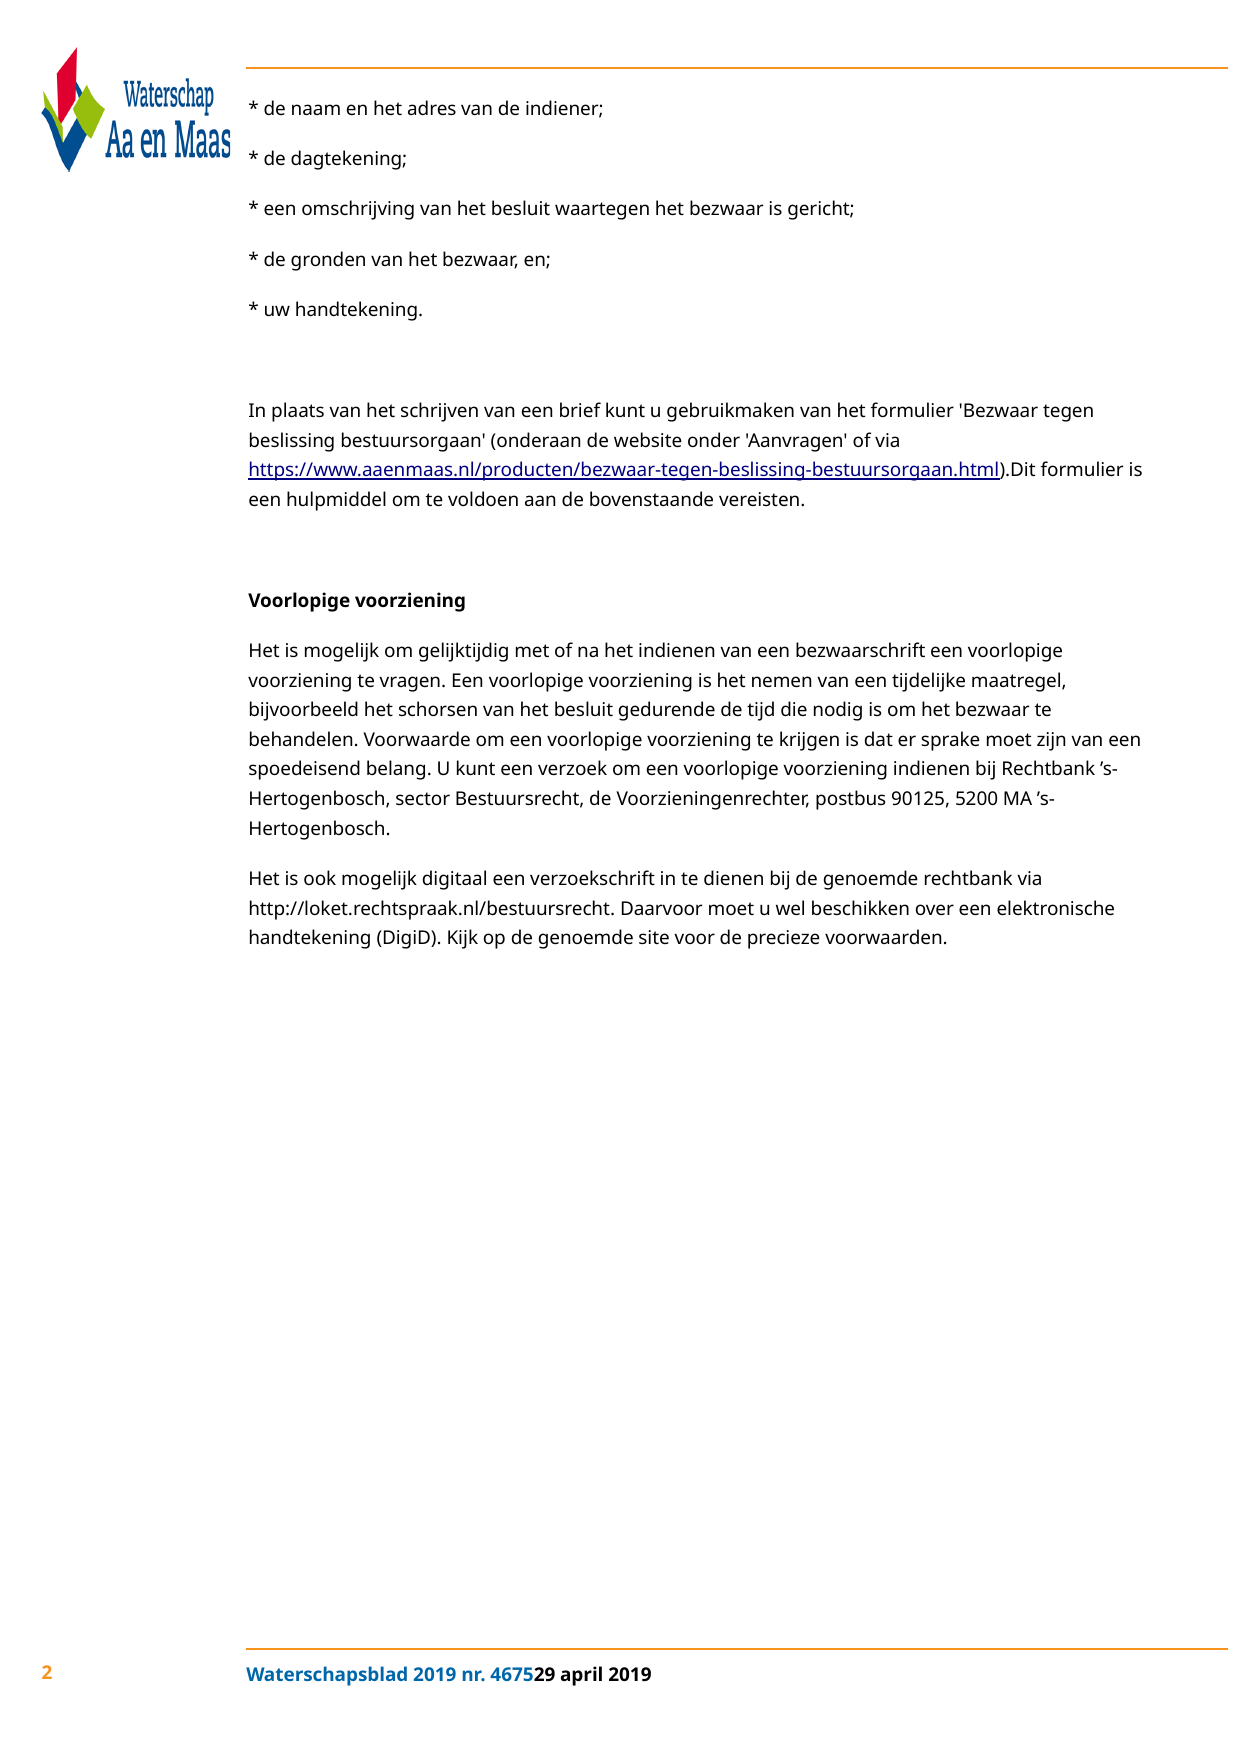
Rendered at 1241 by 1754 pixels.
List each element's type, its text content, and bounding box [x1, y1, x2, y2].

text * de gronden van het bezwaar, en; [248, 246, 1152, 272]
text In plaats van het schrijven van een brief kunt u gebruikmaken van het formulier 'Bezwaar tegen beslissing bestuursorgaan' (onderaan de website onder 'Aanvragen' of via https://www.aaenmaas.nl/producten/bezwaar-tegen-beslissing-bestuursorgaan.html).Dit formulier is een hulpmiddel om te voldoen aan de bovenstaande vereisten. [248, 397, 1152, 512]
text * de dagtekening; [248, 145, 1152, 171]
text * uw handtekening. [248, 296, 1152, 322]
text * een omschrijving van het besluit waartegen het bezwaar is gericht; [248, 196, 1152, 221]
text * de naam en het adres van de indiener; [248, 95, 1152, 121]
text Voorlopige voorziening [248, 587, 1152, 613]
text Het is mogelijk om gelijktijdig met of na het indienen van een bezwaarschrift een voorlopige voorziening te vragen. Een voorlopige voorziening is het nemen van een tijdelijke maatregel, bijvoorbeeld het schorsen van het besluit gedurende de tijd die nodig is om het bezwaar te behandelen. Voorwaarde om een voorlopige voorziening te krijgen is dat er sprake moet zijn van een spoedeisend belang. U kunt een verzoek om een voorlopige voorziening indienen bij Rechtbank ’s-Hertogenbosch, sector Bestuursrecht, de Voorzieningenrechter, postbus 90125, 5200 MA ’s-Hertogenbosch. [248, 637, 1152, 841]
text Het is ook mogelijk digitaal een verzoekschrift in te dienen bij de genoemde rechtbank via http://loket.rechtspraak.nl/bestuursrecht. Daarvoor moet u wel beschikken over een elektronische handtekening (DigiD). Kijk op de genoemde site voor de precieze voorwaarden. [248, 865, 1152, 950]
picture [41, 47, 231, 172]
